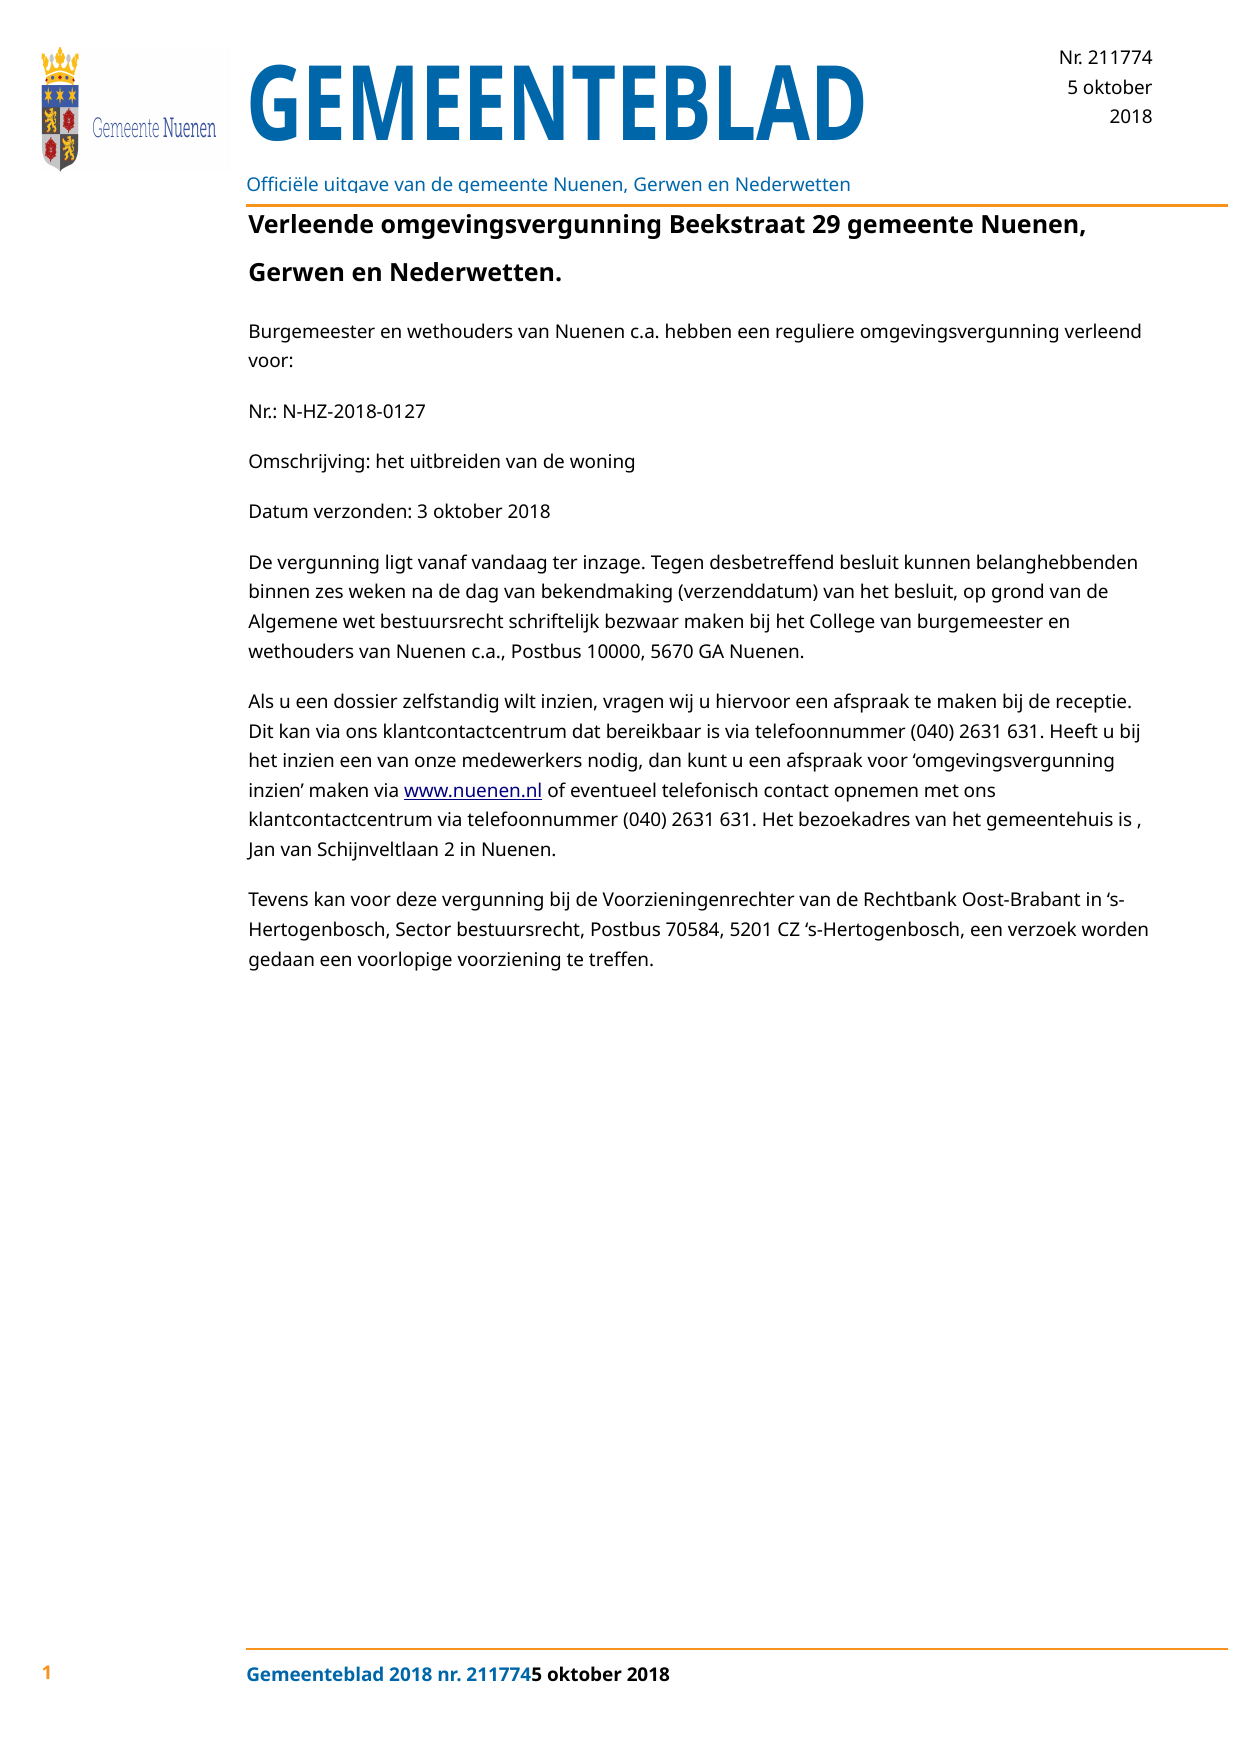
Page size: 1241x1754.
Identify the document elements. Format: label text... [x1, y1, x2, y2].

text De vergunning ligt vanaf vandaag ter inzage. Tegen desbetreffend besluit kunnen belanghebbenden binnen zes weken na de dag van bekendmaking (verzenddatum) van het besluit, op grond van de Algemene wet bestuursrecht schriftelijk bezwaar maken bij het College van burgemeester en wethouders van Nuenen c.a., Postbus 10000, 5670 GA Nuenen. [248, 549, 1152, 664]
text Tevens kan voor deze vergunning bij de Voorzieningenrechter van de Rechtbank Oost-Brabant in ‘s-Hertogenbosch, Sector bestuursrecht, Postbus 70584, 5201 CZ ‘s-Hertogenbosch, een verzoek worden gedaan een voorlopige voorziening te treffen. [248, 887, 1152, 972]
text Nr.: N-HZ-2018-0127 [248, 398, 1152, 424]
text Als u een dossier zelfstandig wilt inzien, vragen wij u hiervoor een afspraak te maken bij de receptie. Dit kan via ons klantcontactcentrum dat bereikbaar is via telefoonnummer (040) 2631 631. Heeft u bij het inzien een van onze medewerkers nodig, dan kunt u een afspraak voor ‘omgevingsvergunning inzien’ maken via www.nuenen.nl of eventueel telefonisch contact opnemen met ons klantcontactcentrum via telefoonnummer (040) 2631 631. Het bezoekadres van het gemeentehuis is , Jan van Schijnveltlaan 2 in Nuenen. [248, 688, 1152, 862]
text Omschrijving: het uitbreiden van de woning [248, 448, 1152, 474]
picture [41, 47, 231, 172]
text Verleende omgevingsvergunning Beekstraat 29 gemeente Nuenen, Gerwen en Nederwetten. [248, 207, 1152, 288]
text Burgemeester en wethouders van Nuenen c.a. hebben een reguliere omgevingsvergunning verleend voor: [248, 318, 1152, 373]
text Datum verzonden: 3 oktober 2018 [248, 499, 1152, 524]
